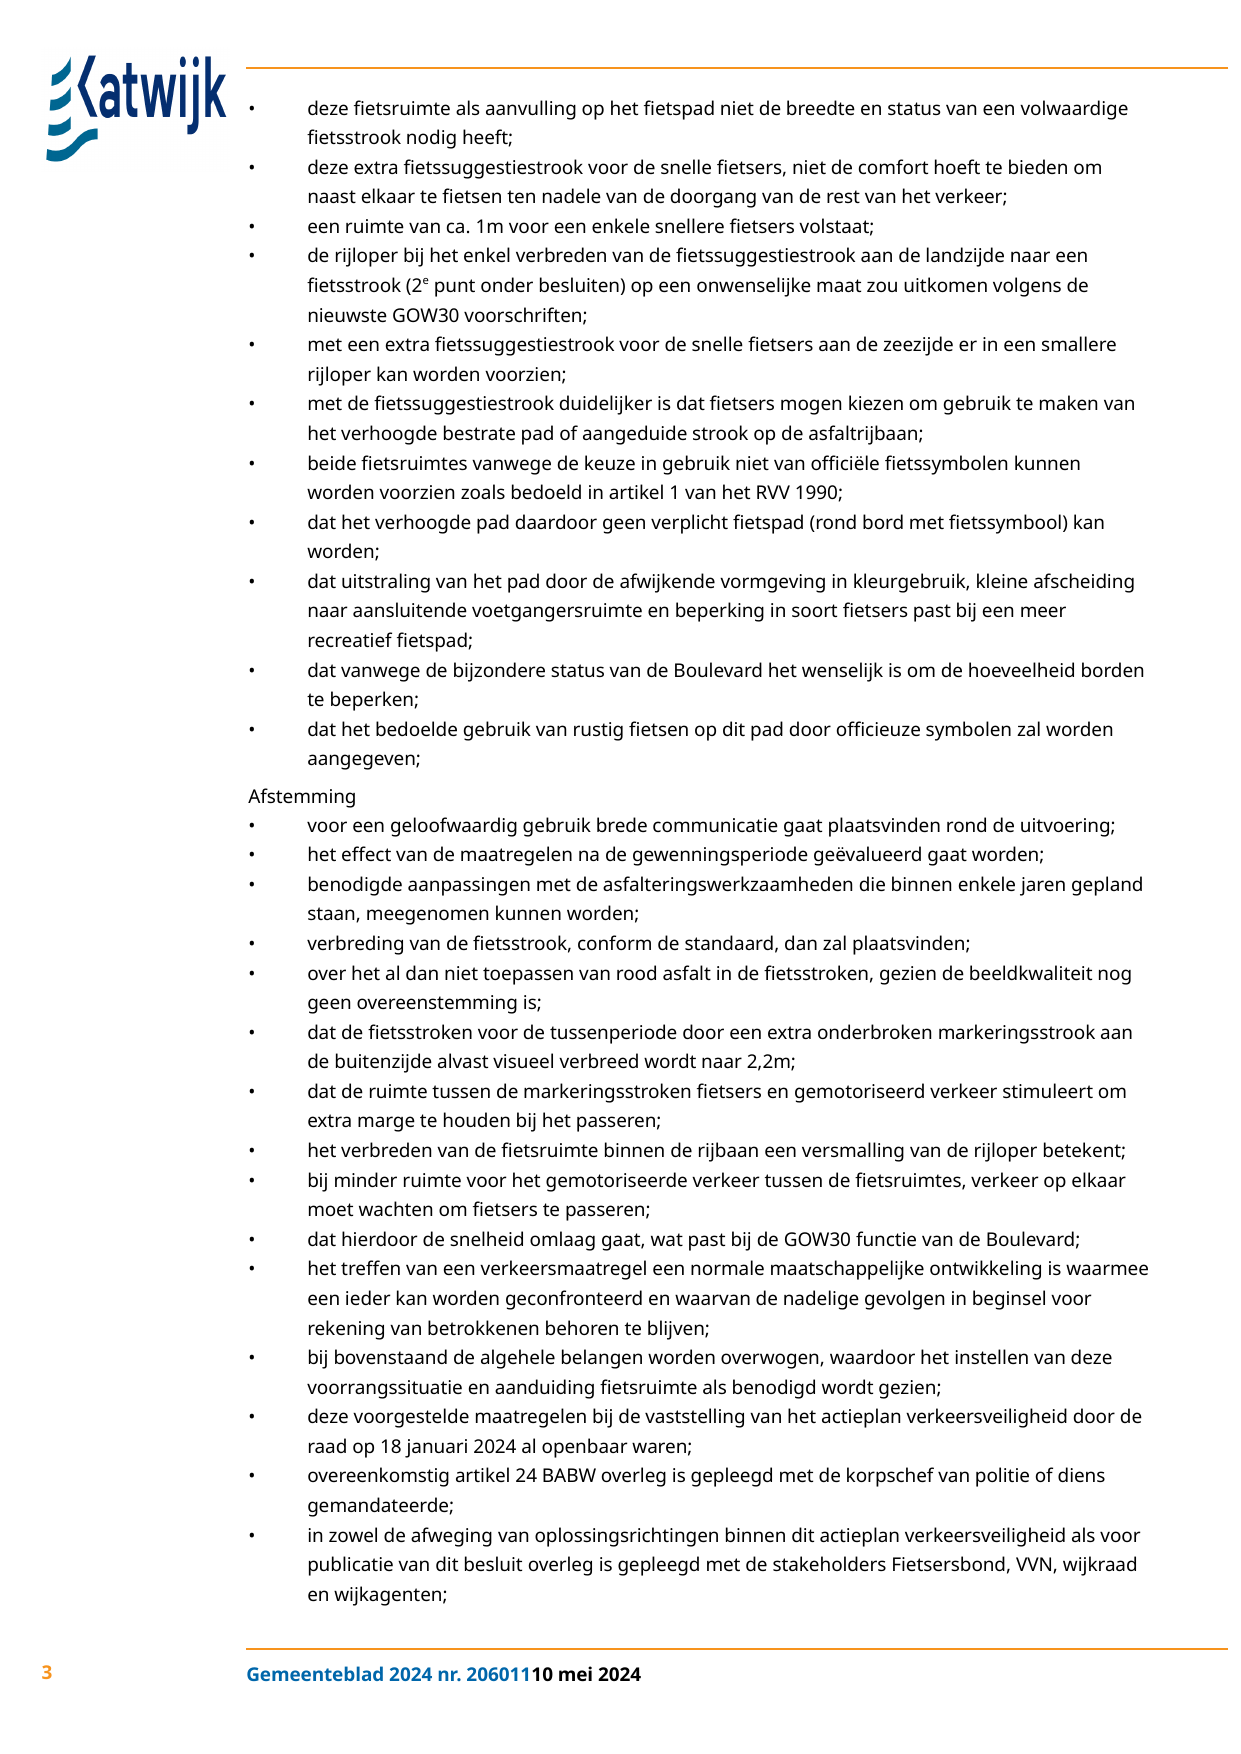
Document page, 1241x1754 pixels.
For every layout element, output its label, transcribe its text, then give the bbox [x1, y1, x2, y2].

list met een extra fietssuggestiestrook voor de snelle fietsers aan de zeezijde er in een smallere rijloper kan worden voorzien; [248, 331, 1152, 387]
list het verbreden van de fietsruimte binnen de rijbaan een versmalling van de rijloper betekent; [248, 1137, 1152, 1163]
picture [41, 47, 231, 172]
list een ruimte van ca. 1m voor een enkele snellere fietsers volstaat; [248, 213, 1152, 239]
list dat vanwege de bijzondere status van de Boulevard het wenselijk is om de hoeveelheid borden te beperken; [248, 657, 1152, 712]
list met de fietssuggestiestrook duidelijker is dat fietsers mogen kiezen om gebruik te maken van het verhoogde bestrate pad of aangeduide strook op de asfaltrijbaan; [248, 391, 1152, 446]
list dat uitstraling van het pad door de afwijkende vormgeving in kleurgebruik, kleine afscheiding naar aansluitende voetgangersruimte en beperking in soort fietsers past bij een meer recreatief fietspad; [248, 568, 1152, 653]
list dat hierdoor de snelheid omlaag gaat, wat past bij de GOW30 functie van de Boulevard; [248, 1226, 1152, 1252]
list dat de fietsstroken voor de tussenperiode door een extra onderbroken markeringsstrook aan de buitenzijde alvast visueel verbreed wordt naar 2,2m; [248, 1019, 1152, 1074]
list het treffen van een verkeersmaatregel een normale maatschappelijke ontwikkeling is waarmee een ieder kan worden geconfronteerd en waarvan de nadelige gevolgen in beginsel voor rekening van betrokkenen behoren te blijven; [248, 1256, 1152, 1341]
list de rijloper bij het enkel verbreden van de fietssuggestiestrook aan de landzijde naar een fietsstrook (2e punt onder besluiten) op een onwenselijke maat zou uitkomen volgens de nieuwste GOW30 voorschriften; [248, 243, 1152, 328]
list beide fietsruimtes vanwege de keuze in gebruik niet van officiële fietssymbolen kunnen worden voorzien zoals bedoeld in artikel 1 van het RVV 1990; [248, 450, 1152, 505]
list dat het verhoogde pad daardoor geen verplicht fietspad (rond bord met fietssymbool) kan worden; [248, 509, 1152, 564]
list overeenkomstig artikel 24 BABW overleg is gepleegd met de korpschef van politie of diens gemandateerde; [248, 1463, 1152, 1518]
list bij bovenstaand de algehele belangen worden overwogen, waardoor het instellen van deze voorrangssituatie en aanduiding fietsruimte als benodigd wordt gezien; [248, 1344, 1152, 1400]
list dat de ruimte tussen de markeringsstroken fietsers en gemotoriseerd verkeer stimuleert om extra marge te houden bij het passeren; [248, 1078, 1152, 1133]
list verbreding van de fietsstrook, conform de standaard, dan zal plaatsvinden; [248, 930, 1152, 956]
list over het al dan niet toepassen van rood asfalt in de fietsstroken, gezien de beeldkwaliteit nog geen overeenstemming is; [248, 960, 1152, 1015]
list het effect van de maatregelen na de gewenningsperiode geëvalueerd gaat worden; [248, 841, 1152, 867]
list dat het bedoelde gebruik van rustig fietsen op dit pad door officieuze symbolen zal worden aangegeven; [248, 716, 1152, 771]
list bij minder ruimte voor het gemotoriseerde verkeer tussen de fietsruimtes, verkeer op elkaar moet wachten om fietsers te passeren; [248, 1167, 1152, 1222]
list deze voorgestelde maatregelen bij de vaststelling van het actieplan verkeersveiligheid door de raad op 18 januari 2024 al openbaar waren; [248, 1403, 1152, 1459]
text Afstemming [248, 783, 1152, 809]
list voor een geloofwaardig gebruik brede communicatie gaat plaatsvinden rond de uitvoering; [248, 812, 1152, 838]
list deze fietsruimte als aanvulling op het fietspad niet de breedte en status van een volwaardige fietsstrook nodig heeft; [248, 95, 1152, 150]
list benodigde aanpassingen met de asfalteringswerkzaamheden die binnen enkele jaren gepland staan, meegenomen kunnen worden; [248, 871, 1152, 926]
list deze extra fietssuggestiestrook voor de snelle fietsers, niet de comfort hoeft te bieden om naast elkaar te fietsen ten nadele van de doorgang van de rest van het verkeer; [248, 154, 1152, 209]
list in zowel de afweging van oplossingsrichtingen binnen dit actieplan verkeersveiligheid als voor publicatie van dit besluit overleg is gepleegd met de stakeholders Fietsersbond, VVN, wijkraad en wijkagenten; [248, 1522, 1152, 1607]
